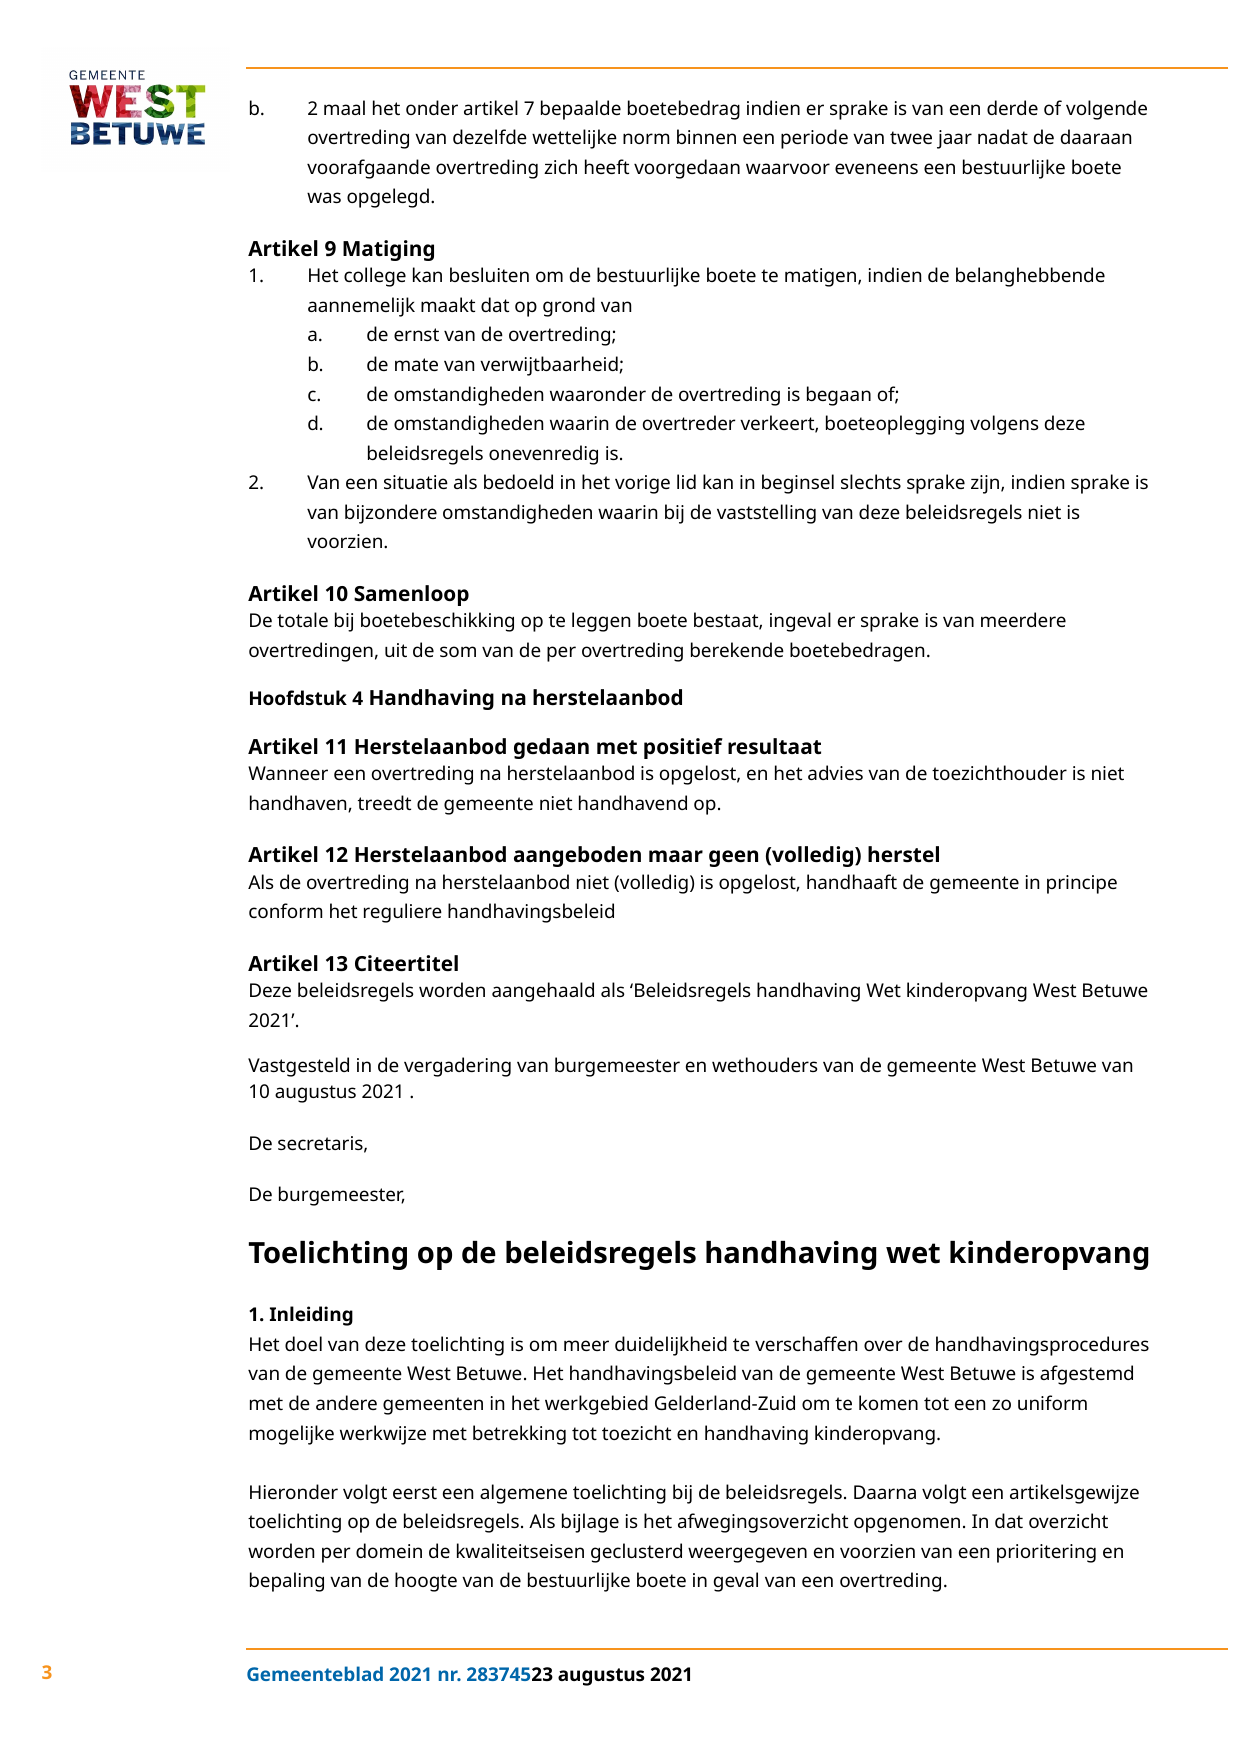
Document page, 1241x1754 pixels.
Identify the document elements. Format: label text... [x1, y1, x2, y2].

text Toelichting op de beleidsregels handhaving wet kinderopvang [248, 1233, 1152, 1272]
text Vastgesteld in de vergadering van burgemeester en wethouders van de gemeente West Betuwe van 10 augustus 2021 . [248, 1052, 1152, 1104]
list 2 maal het onder artikel 7 bepaalde boetebedrag indien er sprake is van een derde of volgende overtreding van dezelfde wettelijke norm binnen een periode van twee jaar nadat de daaraan voorafgaande overtreding zich heeft voorgedaan waarvoor eveneens een bestuurlijke boete was opgelegd. [248, 95, 1152, 209]
text Het doel van deze toelichting is om meer duidelijkheid te verschaffen over de handhavingsprocedures van de gemeente West Betuwe. Het handhavingsbeleid van de gemeente West Betuwe is afgestemd met de andere gemeenten in het werkgebied Gelderland-Zuid om te komen tot een zo uniform mogelijke werkwijze met betrekking tot toezicht en handhaving kinderopvang. [248, 1331, 1152, 1446]
list de mate van verwijtbaarheid; [307, 351, 1152, 377]
text Artikel 10 Samenloop [248, 579, 1152, 607]
text Artikel 11 Herstelaanbod gedaan met positief resultaat [248, 732, 1152, 760]
text Hieronder volgt eerst een algemene toelichting bij de beleidsregels. Daarna volgt een artikelsgewijze toelichting op de beleidsregels. Als bijlage is het afwegingsoverzicht opgenomen. In dat overzicht worden per domein de kwaliteitseisen geclusterd weergegeven en voorzien van een prioritering en bepaling van de hoogte van de bestuurlijke boete in geval van een overtreding. [248, 1479, 1152, 1593]
text De burgemeester, [248, 1181, 1152, 1207]
list de ernst van de overtreding; [307, 322, 1152, 347]
text 1. Inleiding [248, 1301, 1152, 1327]
list Van een situatie als bedoeld in het vorige lid kan in beginsel slechts sprake zijn, indien sprake is van bijzondere omstandigheden waarin bij de vaststelling van deze beleidsregels niet is voorzien. [248, 469, 1152, 554]
text Als de overtreding na herstelaanbod niet (volledig) is opgelost, handhaaft de gemeente in principe conform het reguliere handhavingsbeleid [248, 869, 1152, 924]
text Artikel 9 Matiging [248, 234, 1152, 262]
text Deze beleidsregels worden aangehaald als ‘Beleidsregels handhaving Wet kinderopvang West Betuwe 2021’. [248, 977, 1152, 1033]
text Hoofdstuk 4 Handhaving na herstelaanbod [248, 683, 1152, 711]
text De totale bij boetebeschikking op te leggen boete bestaat, ingeval er sprake is van meerdere overtredingen, uit de som van de per overtreding berekende boetebedragen. [248, 607, 1152, 663]
picture [41, 47, 231, 172]
text Artikel 12 Herstelaanbod aangeboden maar geen (volledig) herstel [248, 840, 1152, 869]
list de omstandigheden waarin de overtreder verkeert, boeteoplegging volgens deze beleidsregels onevenredig is. [307, 410, 1152, 466]
text Artikel 13 Citeertitel [248, 949, 1152, 977]
list de omstandigheden waaronder de overtreding is begaan of; [307, 381, 1152, 406]
text Wanneer een overtreding na herstelaanbod is opgelost, en het advies van de toezichthouder is niet handhaven, treedt de gemeente niet handhavend op. [248, 760, 1152, 816]
list Het college kan besluiten om de bestuurlijke boete te matigen, indien de belanghebbende aannemelijk maakt dat op grond van [248, 262, 1152, 318]
text De secretaris, [248, 1130, 1152, 1155]
